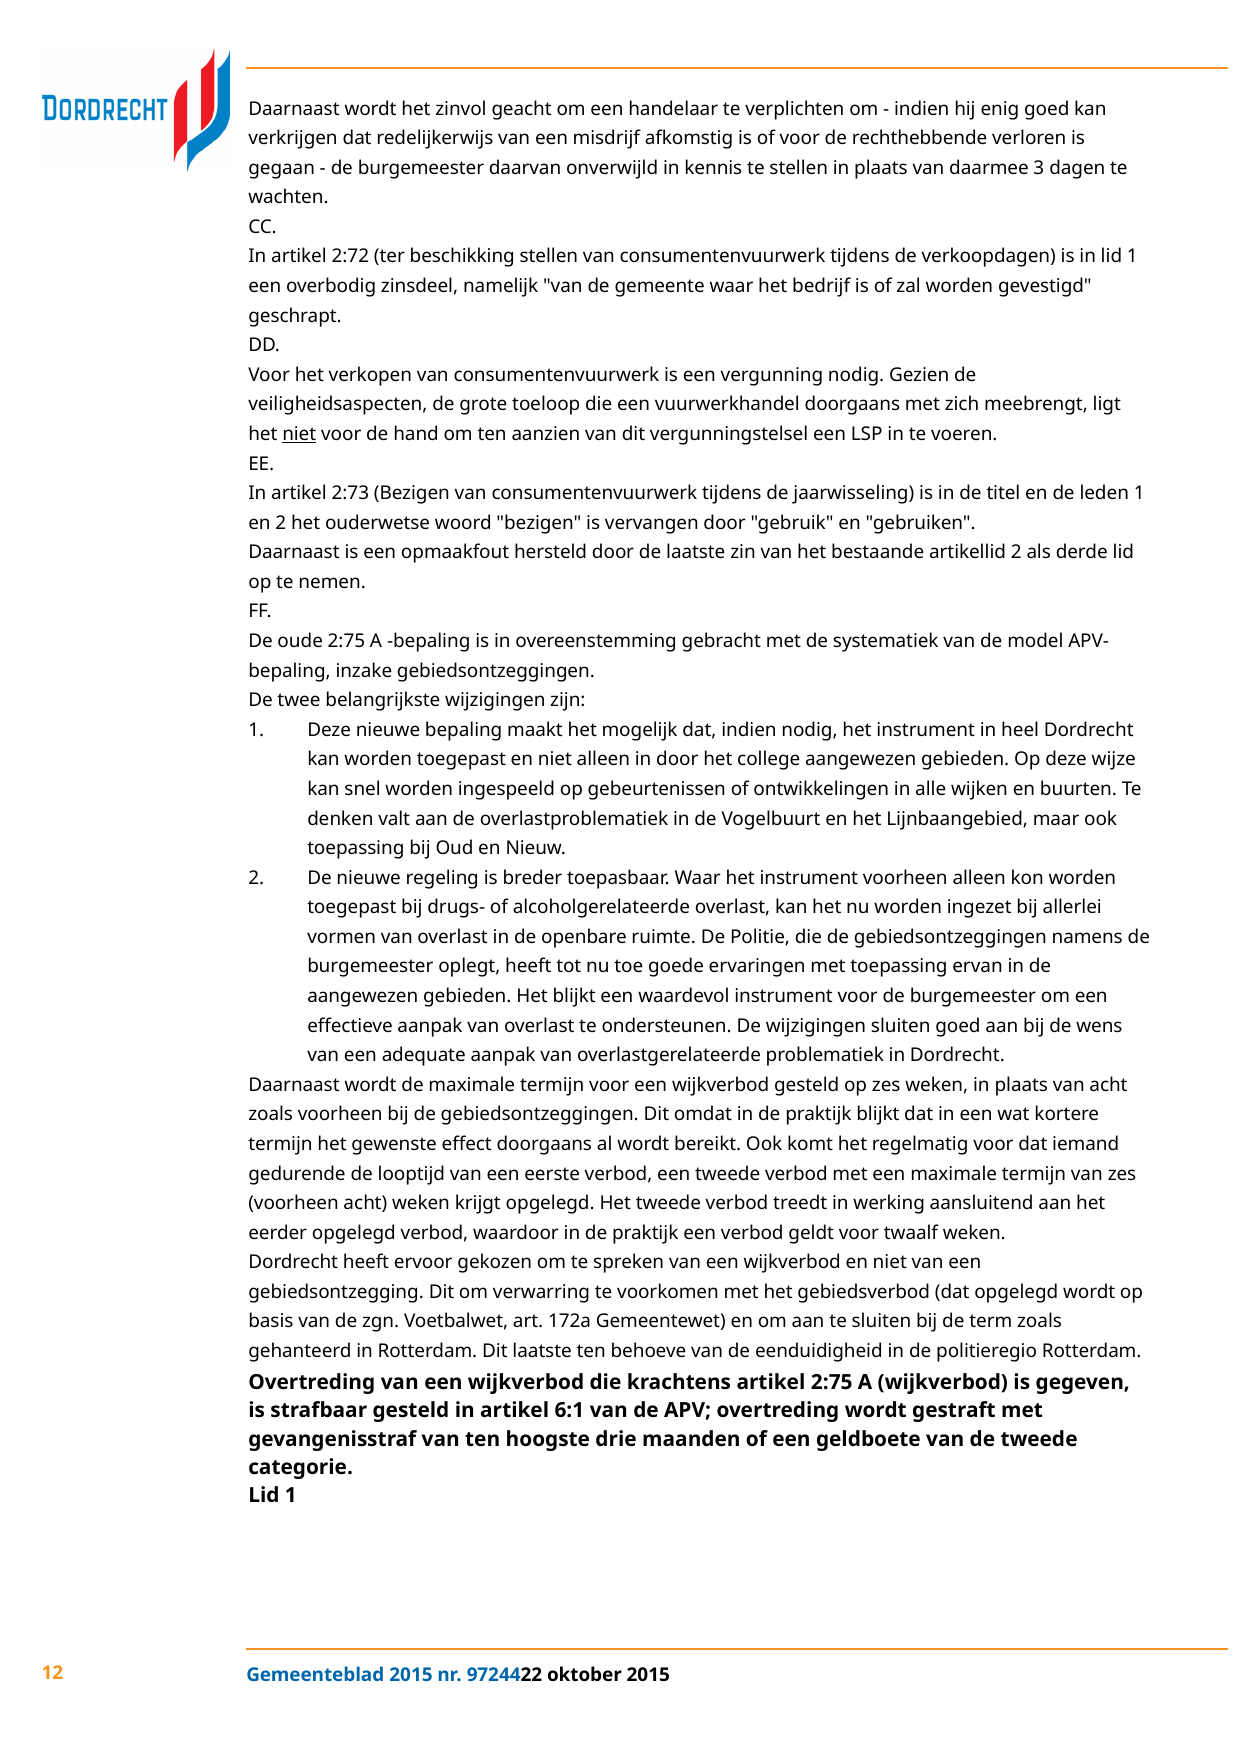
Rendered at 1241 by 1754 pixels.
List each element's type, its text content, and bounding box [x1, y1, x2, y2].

text EE. [248, 450, 1152, 476]
text In artikel 2:73 (Bezigen van consumentenvuurwerk tijdens de jaarwisseling) is in de titel en de leden 1 en 2 het ouderwetse woord "bezigen" is vervangen door "gebruik" en "gebruiken". [248, 479, 1152, 535]
text Overtreding van een wijkverbod die krachtens artikel 2:75 A (wijkverbod) is gegeven, is strafbaar gesteld in artikel 6:1 van de APV; overtreding wordt gestraft met gevangenisstraf van ten hoogste drie maanden of een geldboete van de tweede categorie. [248, 1367, 1152, 1481]
text Daarnaast wordt de maximale termijn voor een wijkverbod gesteld op zes weken, in plaats van acht zoals voorheen bij de gebiedsontzeggingen. Dit omdat in de praktijk blijkt dat in een wat kortere termijn het gewenste effect doorgaans al wordt bereikt. Ook komt het regelmatig voor dat iemand gedurende de looptijd van een eerste verbod, een tweede verbod met een maximale termijn van zes (voorheen acht) weken krijgt opgelegd. Het tweede verbod treedt in werking aansluitend aan het eerder opgelegd verbod, waardoor in de praktijk een verbod geldt voor twaalf weken. [248, 1071, 1152, 1245]
text DD. [248, 331, 1152, 357]
list De nieuwe regeling is breder toepasbaar. Waar het instrument voorheen alleen kon worden toegepast bij drugs- of alcoholgerelateerde overlast, kan het nu worden ingezet bij allerlei vormen van overlast in de openbare ruimte. De Politie, die de gebiedsontzeggingen namens de burgemeester oplegt, heeft tot nu toe goede ervaringen met toepassing ervan in de aangewezen gebieden. Het blijkt een waardevol instrument voor de burgemeester om een effectieve aanpak van overlast te ondersteunen. De wijzigingen sluiten goed aan bij de wens van een adequate aanpak van overlastgerelateerde problematiek in Dordrecht. [248, 864, 1152, 1067]
text De oude 2:75 A -bepaling is in overeenstemming gebracht met de systematiek van de model APV-bepaling, inzake gebiedsontzeggingen. [248, 627, 1152, 683]
text Daarnaast wordt het zinvol geacht om een handelaar te verplichten om - indien hij enig goed kan verkrijgen dat redelijkerwijs van een misdrijf afkomstig is of voor de rechthebbende verloren is gegaan - de burgemeester daarvan onverwijld in kennis te stellen in plaats van daarmee 3 dagen te wachten. [248, 95, 1152, 209]
text Dordrecht heeft ervoor gekozen om te spreken van een wijkverbod en niet van een gebiedsontzegging. Dit om verwarring te voorkomen met het gebiedsverbod (dat opgelegd wordt op basis van de zgn. Voetbalwet, art. 172a Gemeentewet) en om aan te sluiten bij de term zoals gehanteerd in Rotterdam. Dit laatste ten behoeve van de eenduidigheid in de politieregio Rotterdam. [248, 1248, 1152, 1363]
list Deze nieuwe bepaling maakt het mogelijk dat, indien nodig, het instrument in heel Dordrecht kan worden toegepast en niet alleen in door het college aangewezen gebieden. Op deze wijze kan snel worden ingespeeld op gebeurtenissen of ontwikkelingen in alle wijken en buurten. Te denken valt aan de overlastproblematiek in de Vogelbuurt en het Lijnbaangebied, maar ook toepassing bij Oud en Nieuw. [248, 716, 1152, 860]
text CC. [248, 213, 1152, 239]
text Voor het verkopen van consumentenvuurwerk is een vergunning nodig. Gezien de veiligheidsaspecten, de grote toeloop die een vuurwerkhandel doorgaans met zich meebrengt, ligt het niet voor de hand om ten aanzien van dit vergunningstelsel een LSP in te voeren. [248, 361, 1152, 446]
text In artikel 2:72 (ter beschikking stellen van consumentenvuurwerk tijdens de verkoopdagen) is in lid 1 een overbodig zinsdeel, namelijk "van de gemeente waar het bedrijf is of zal worden gevestigd" geschrapt. [248, 243, 1152, 328]
text Daarnaast is een opmaakfout hersteld door de laatste zin van het bestaande artikellid 2 als derde lid op te nemen. [248, 538, 1152, 594]
picture [41, 47, 231, 172]
text De twee belangrijkste wijzigingen zijn: [248, 686, 1152, 712]
text Lid 1 [248, 1481, 1152, 1509]
text FF. [248, 598, 1152, 623]
